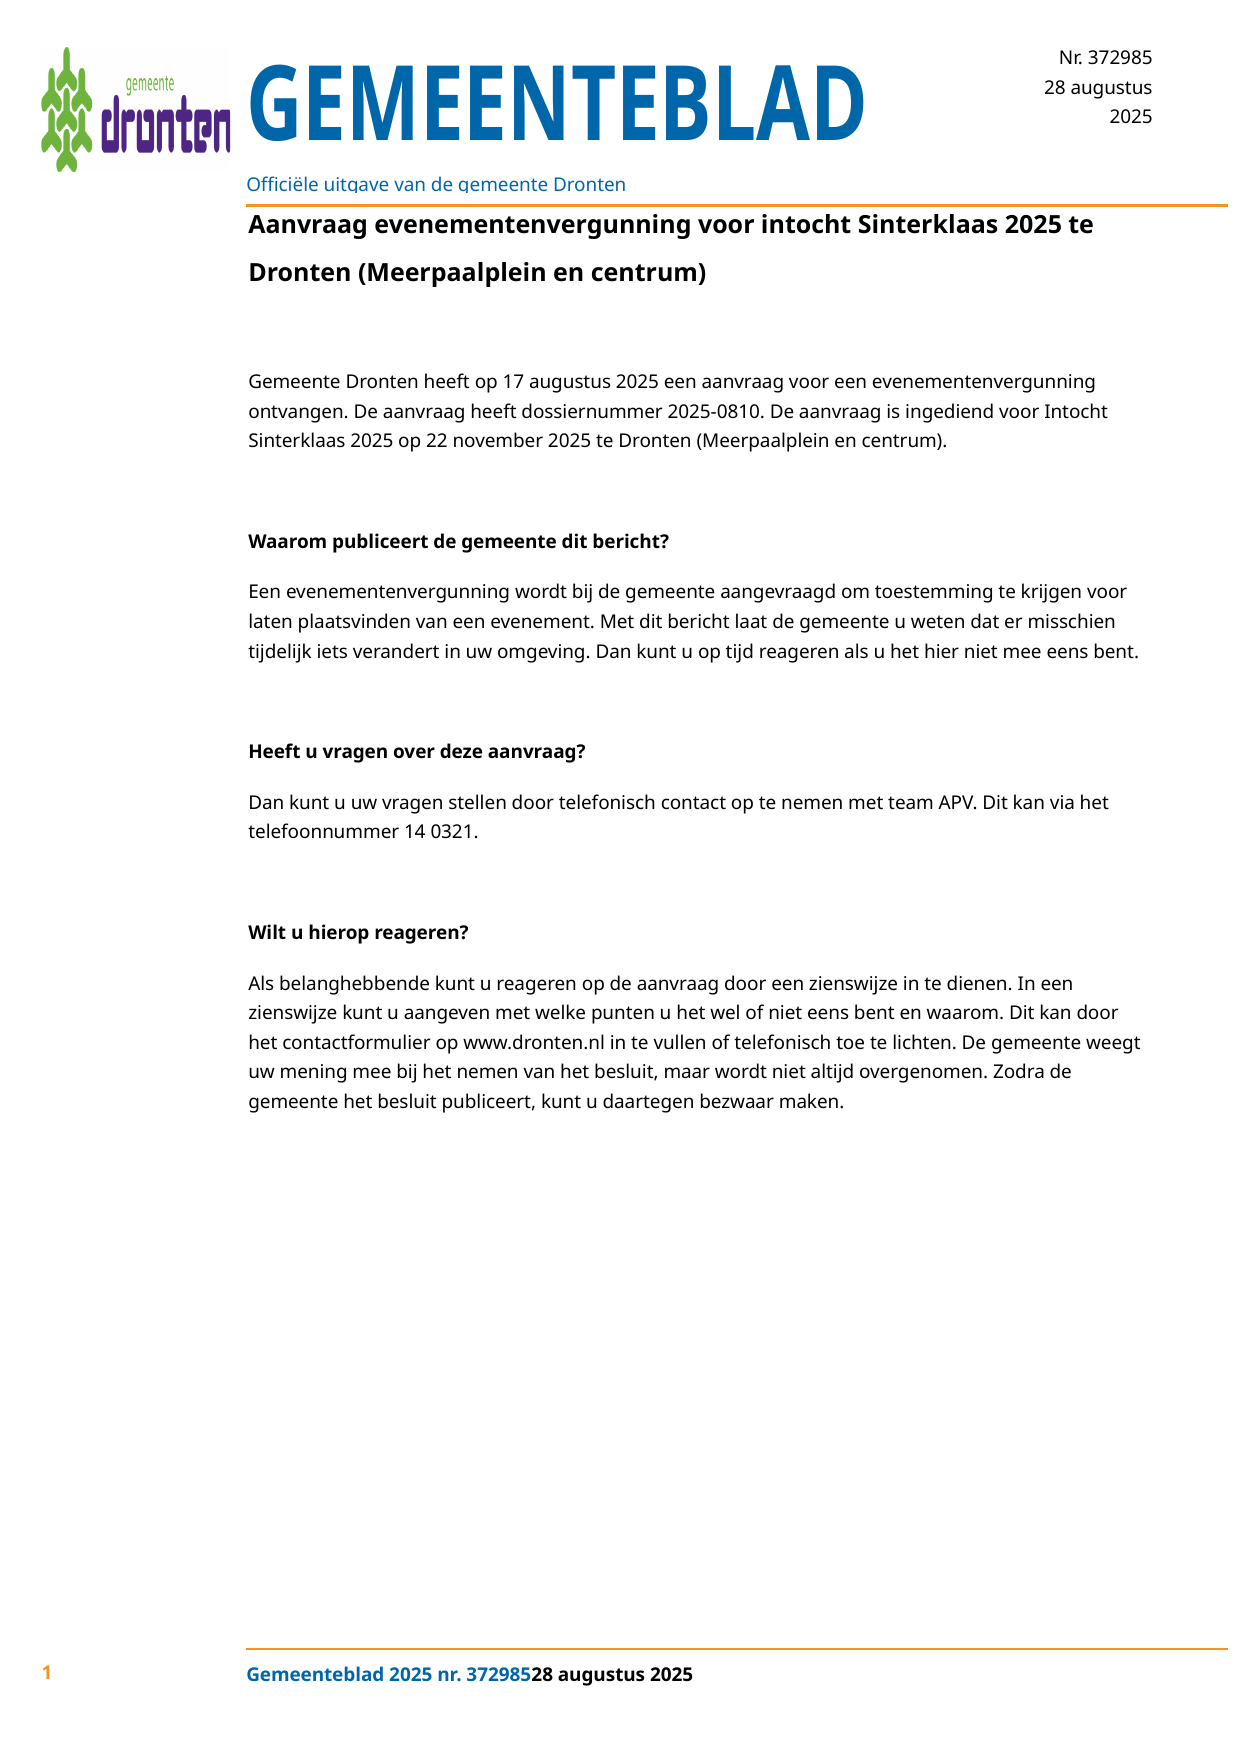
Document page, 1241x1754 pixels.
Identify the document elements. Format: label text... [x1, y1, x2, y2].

text Heeft u vragen over deze aanvraag? [248, 739, 1152, 764]
text Gemeente Dronten heeft op 17 augustus 2025 een aanvraag voor een evenementenvergunning ontvangen. De aanvraag heeft dossiernummer 2025-0810. De aanvraag is ingediend voor Intocht Sinterklaas 2025 op 22 november 2025 te Dronten (Meerpaalplein en centrum). [248, 368, 1152, 453]
text Dan kunt u uw vragen stellen door telefonisch contact op te nemen met team APV. Dit kan via het telefoonnummer 14 0321. [248, 789, 1152, 844]
text Als belanghebbende kunt u reageren op de aanvraag door een zienswijze in te dienen. In een zienswijze kunt u aangeven met welke punten u het wel of niet eens bent en waarom. Dit kan door het contactformulier op www.dronten.nl in te vullen of telefonisch toe te lichten. De gemeente weegt uw mening mee bij het nemen van het besluit, maar wordt niet altijd overgenomen. Zodra de gemeente het besluit publiceert, kunt u daartegen bezwaar maken. [248, 970, 1152, 1114]
text Aanvraag evenementenvergunning voor intocht Sinterklaas 2025 te Dronten (Meerpaalplein en centrum) [248, 207, 1152, 288]
text Waarom publiceert de gemeente dit bericht? [248, 528, 1152, 554]
text Een evenementenvergunning wordt bij de gemeente aangevraagd om toestemming te krijgen voor laten plaatsvinden van een evenement. Met dit bericht laat de gemeente u weten dat er misschien tijdelijk iets verandert in uw omgeving. Dan kunt u op tijd reageren als u het hier niet mee eens bent. [248, 579, 1152, 664]
picture [41, 47, 231, 172]
text Wilt u hierop reageren? [248, 919, 1152, 945]
